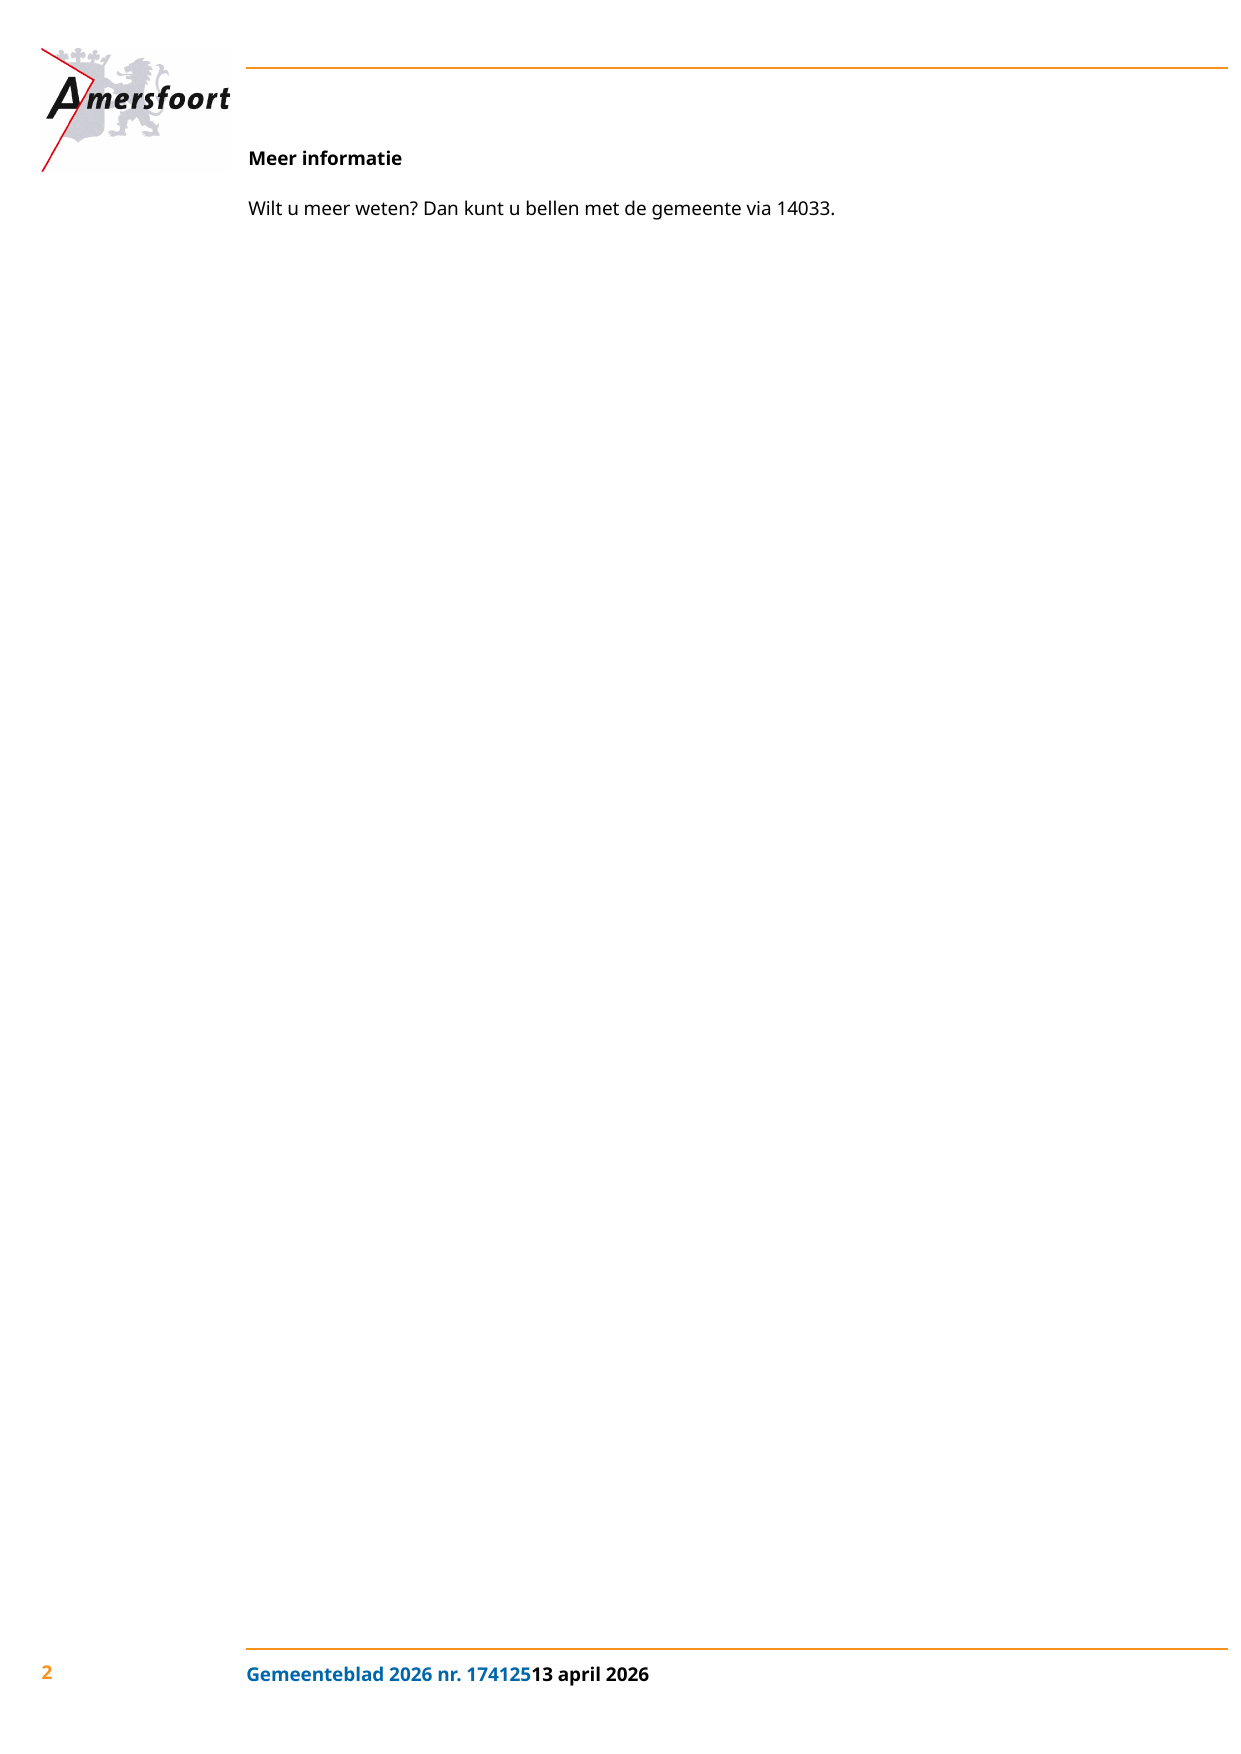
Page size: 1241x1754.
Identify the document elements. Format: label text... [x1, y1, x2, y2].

picture [41, 47, 231, 172]
text Wilt u meer weten? Dan kunt u bellen met de gemeente via 14033. [248, 196, 1152, 221]
text Meer informatie [248, 145, 1152, 171]
